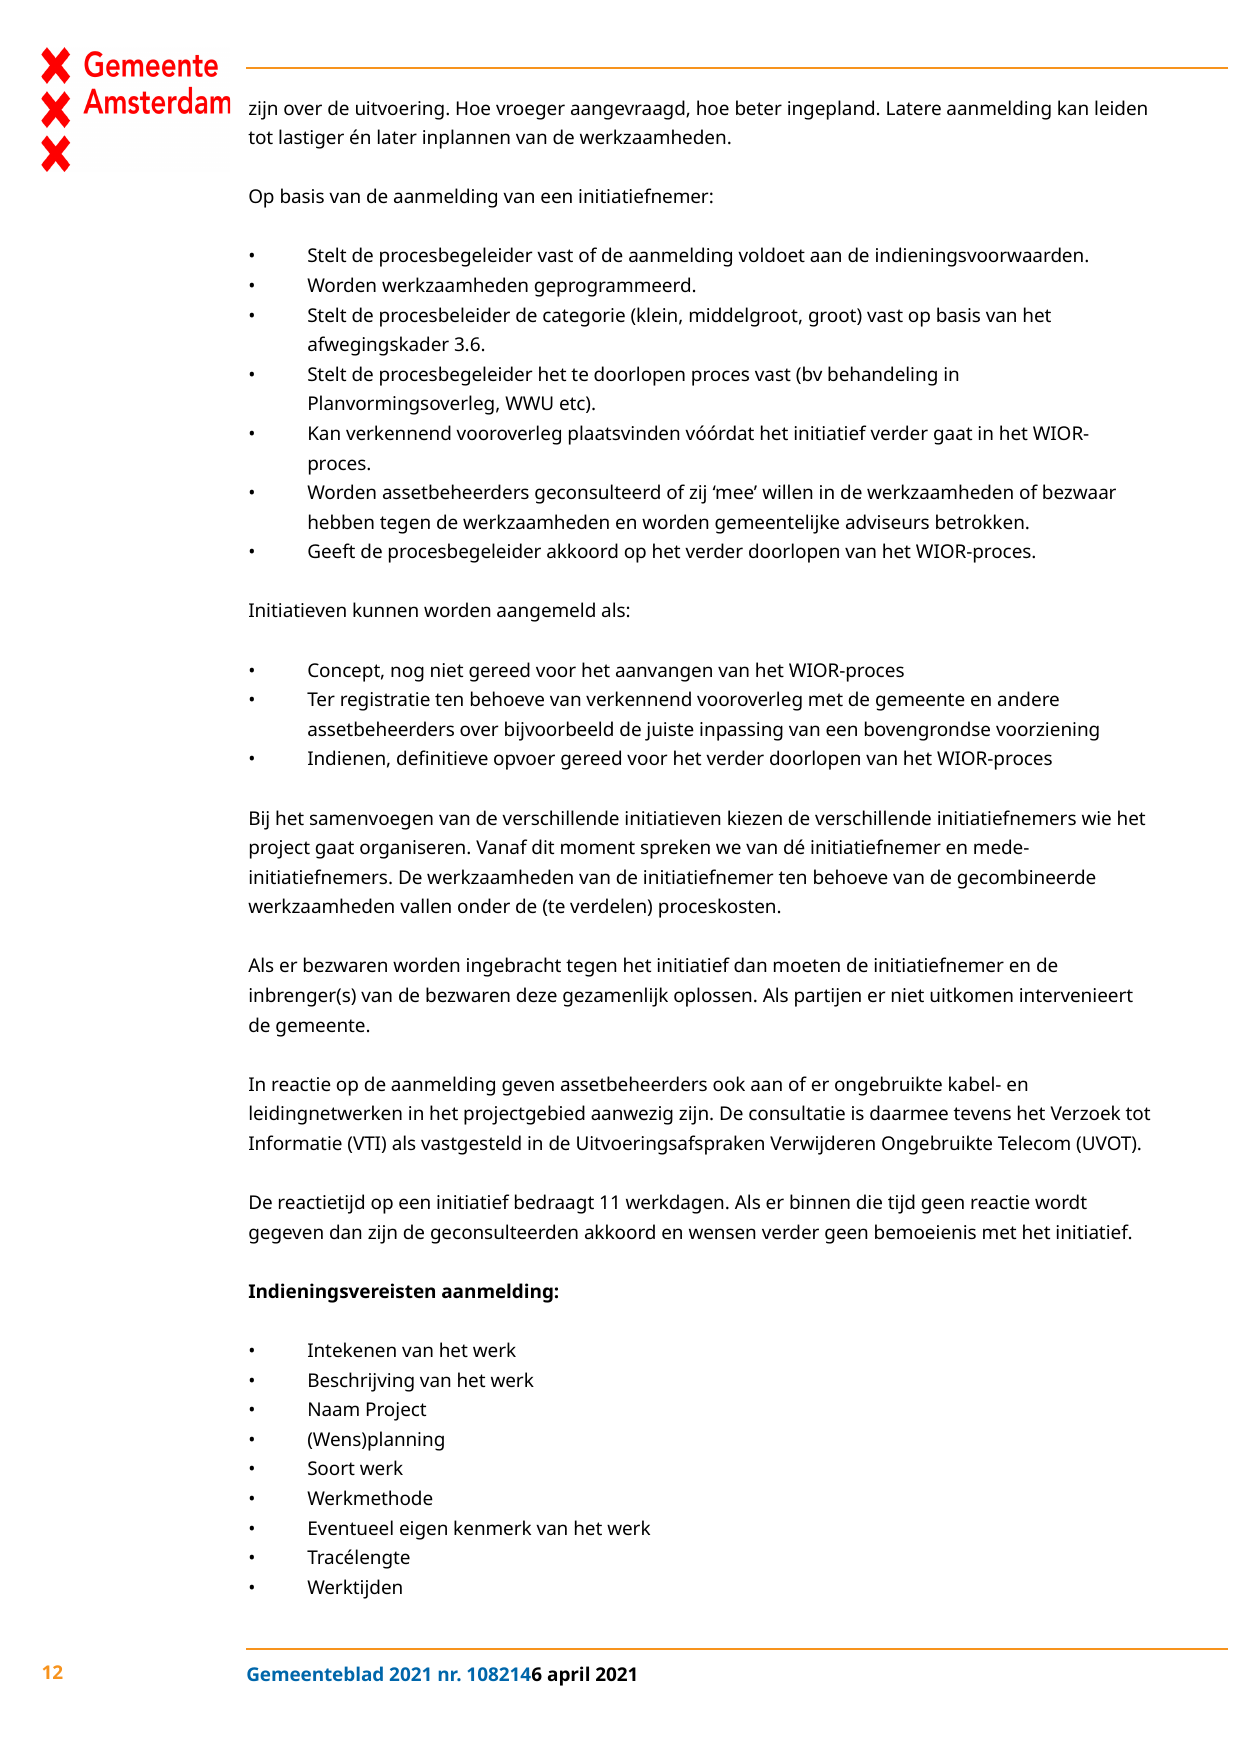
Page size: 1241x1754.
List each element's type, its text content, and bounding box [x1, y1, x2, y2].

list Stelt de procesbegeleider vast of de aanmelding voldoet aan de indieningsvoorwaarden. [248, 243, 1152, 268]
list Indienen, definitieve opvoer gereed voor het verder doorlopen van het WIOR-proces [248, 746, 1152, 771]
list Werktijden [248, 1574, 1152, 1600]
picture [41, 47, 231, 172]
list Intekenen van het werk [248, 1337, 1152, 1363]
list Concept, nog niet gereed voor het aanvangen van het WIOR-proces [248, 657, 1152, 683]
list Beschrijving van het werk [248, 1367, 1152, 1393]
list Kan verkennend vooroverleg plaatsvinden vóórdat het initiatief verder gaat in het WIOR-proces. [248, 420, 1152, 476]
text Initiatieven kunnen worden aangemeld als: [248, 598, 1152, 623]
list Naam Project [248, 1396, 1152, 1422]
text De reactietijd op een initiatief bedraagt 11 werkdagen. Als er binnen die tijd geen reactie wordt gegeven dan zijn de geconsulteerden akkoord en wensen verder geen bemoeienis met het initiatief. [248, 1189, 1152, 1245]
list Worden assetbeheerders geconsulteerd of zij ‘mee’ willen in de werkzaamheden of bezwaar hebben tegen de werkzaamheden en worden gemeentelijke adviseurs betrokken. [248, 479, 1152, 535]
list Werkmethode [248, 1485, 1152, 1511]
list Soort werk [248, 1456, 1152, 1481]
text In reactie op de aanmelding geven assetbeheerders ook aan of er ongebruikte kabel- en leidingnetwerken in het projectgebied aanwezig zijn. De consultatie is daarmee tevens het Verzoek tot Informatie (VTI) als vastgesteld in de Uitvoeringsafspraken Verwijderen Ongebruikte Telecom (UVOT). [248, 1071, 1152, 1156]
text Als er bezwaren worden ingebracht tegen het initiatief dan moeten de initiatiefnemer en de inbrenger(s) van de bezwaren deze gezamenlijk oplossen. Als partijen er niet uitkomen intervenieert de gemeente. [248, 953, 1152, 1038]
text Indieningsvereisten aanmelding: [248, 1278, 1152, 1304]
text zijn over de uitvoering. Hoe vroeger aangevraagd, hoe beter ingepland. Latere aanmelding kan leiden tot lastiger én later inplannen van de werkzaamheden. [248, 95, 1152, 150]
list Stelt de procesbeleider de categorie (klein, middelgroot, groot) vast op basis van het afwegingskader 3.6. [248, 302, 1152, 357]
text Op basis van de aanmelding van een initiatiefnemer: [248, 183, 1152, 209]
list Eventueel eigen kenmerk van het werk [248, 1515, 1152, 1541]
list Ter registratie ten behoeve van verkennend vooroverleg met de gemeente en andere assetbeheerders over bijvoorbeeld de juiste inpassing van een bovengrondse voorziening [248, 686, 1152, 742]
list Tracélengte [248, 1544, 1152, 1570]
list Stelt de procesbegeleider het te doorlopen proces vast (bv behandeling in Planvormingsoverleg, WWU etc). [248, 361, 1152, 416]
text Bij het samenvoegen van de verschillende initiatieven kiezen de verschillende initiatiefnemers wie het project gaat organiseren. Vanaf dit moment spreken we van dé initiatiefnemer en mede-initiatiefnemers. De werkzaamheden van de initiatiefnemer ten behoeve van de gecombineerde werkzaamheden vallen onder de (te verdelen) proceskosten. [248, 805, 1152, 919]
list (Wens)planning [248, 1426, 1152, 1452]
list Geeft de procesbegeleider akkoord op het verder doorlopen van het WIOR-proces. [248, 538, 1152, 564]
list Worden werkzaamheden geprogrammeerd. [248, 272, 1152, 298]
